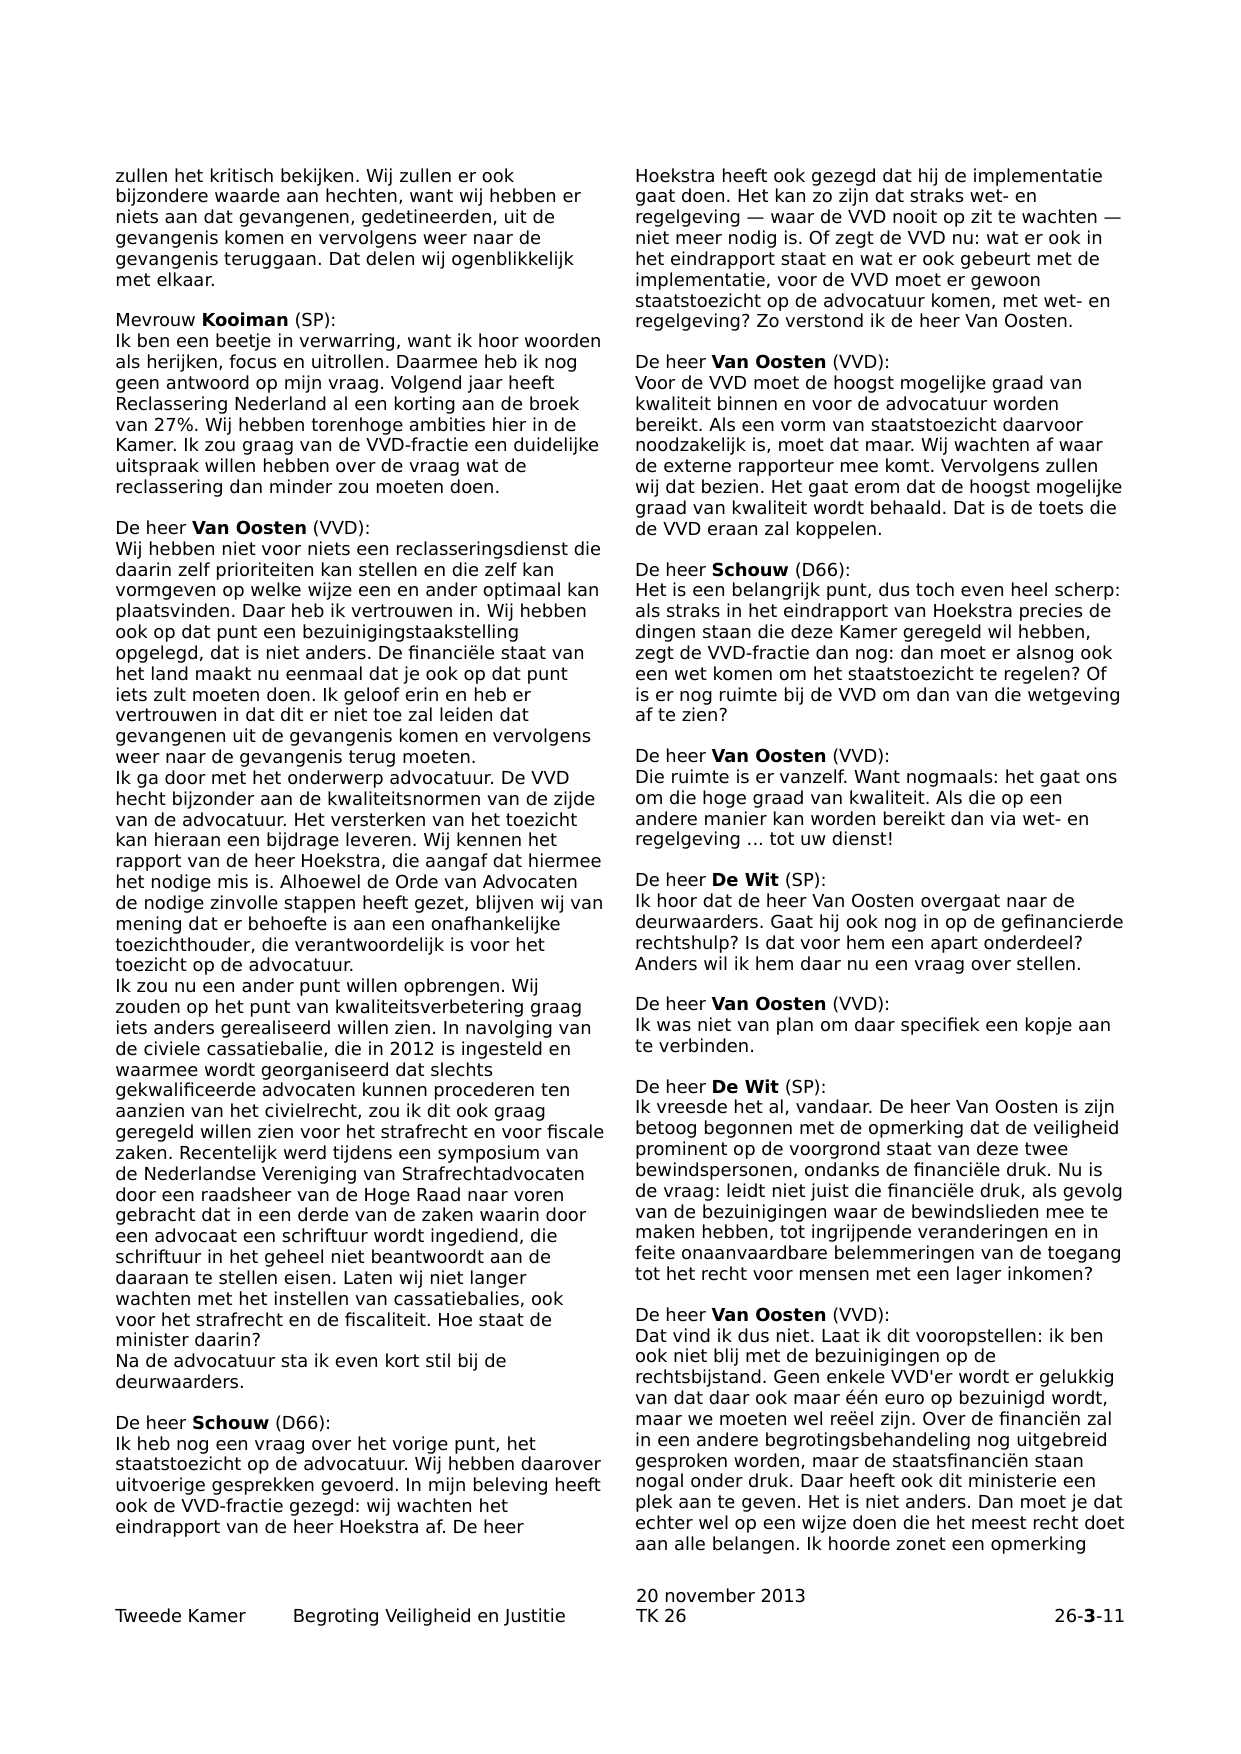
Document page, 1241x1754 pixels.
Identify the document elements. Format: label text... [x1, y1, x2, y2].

text De heer Van Oosten (VVD): [115, 518, 605, 538]
text Hoekstra heeft ook gezegd dat hij de implementatie gaat doen. Het kan zo zijn dat straks wet- en regelgeving — waar de VVD nooit op zit te wachten — niet meer nodig is. Of zegt de VVD nu: wat er ook in het eindrapport staat en wat er ook gebeurt met de implementatie, voor de VVD moet er gewoon staatstoezicht op de advocatuur komen, met wet- en regelgeving? Zo verstond ik de heer Van Oosten. [635, 165, 1125, 332]
text De heer Van Oosten (VVD): [635, 1305, 1125, 1325]
text De heer Schouw (D66): [115, 1413, 605, 1433]
text De heer Schouw (D66): [635, 559, 1125, 580]
text Wij hebben niet voor niets een reclasseringsdienst die daarin zelf prioriteiten kan stellen en die zelf kan vormgeven op welke wijze een en ander optimaal kan plaatsvinden. Daar heb ik vertrouwen in. Wij hebben ook op dat punt een bezuinigingstaakstelling opgelegd, dat is niet anders. De financiële staat van het land maakt nu eenmaal dat je ook op dat punt iets zult moeten doen. Ik geloof erin en heb er vertrouwen in dat dit er niet toe zal leiden dat gevangenen uit de gevangenis komen en vervolgens weer naar de gevangenis terug moeten. [115, 538, 605, 768]
text Ik zou nu een ander punt willen opbrengen. Wij zouden op het punt van kwaliteitsverbetering graag iets anders gerealiseerd willen zien. In navolging van de civiele cassatiebalie, die in 2012 is ingesteld en waarmee wordt georganiseerd dat slechts gekwalificeerde advocaten kunnen procederen ten aanzien van het civielrecht, zou ik dit ook graag geregeld willen zien voor het strafrecht en voor fiscale zaken. Recentelijk werd tijdens een symposium van de Nederlandse Vereniging van Strafrechtadvocaten door een raadsheer van de Hoge Raad naar voren gebracht dat in een derde van de zaken waarin door een advocaat een schriftuur wordt ingediend, die schriftuur in het geheel niet beantwoordt aan de daaraan te stellen eisen. Laten wij niet langer wachten met het instellen van cassatiebalies, ook voor het strafrecht en de fiscaliteit. Hoe staat de minister daarin? [115, 976, 605, 1351]
text De heer Van Oosten (VVD): [635, 352, 1125, 373]
text Die ruimte is er vanzelf. Want nogmaals: het gaat ons om die hoge graad van kwaliteit. Als die op een andere manier kan worden bereikt dan via wet- en regelgeving ... tot uw dienst! [635, 767, 1125, 850]
text Na de advocatuur sta ik even kort stil bij de deurwaarders. [115, 1351, 605, 1393]
text Ik ben een beetje in verwarring, want ik hoor woorden als herijken, focus en uitrollen. Daarmee heb ik nog geen antwoord op mijn vraag. Volgend jaar heeft Reclassering Nederland al een korting aan de broek van 27%. Wij hebben torenhoge ambities hier in de Kamer. Ik zou graag van de VVD-fractie een duidelijke uitspraak willen hebben over de vraag wat de reclassering dan minder zou moeten doen. [115, 331, 605, 498]
text De heer De Wit (SP): [635, 1076, 1125, 1097]
text De heer De Wit (SP): [635, 870, 1125, 891]
text Voor de VVD moet de hoogst mogelijke graad van kwaliteit binnen en voor de advocatuur worden bereikt. Als een vorm van staatstoezicht daarvoor noodzakelijk is, moet dat maar. Wij wachten af waar de externe rapporteur mee komt. Vervolgens zullen wij dat bezien. Het gaat erom dat de hoogst mogelijke graad van kwaliteit wordt behaald. Dat is de toets die de VVD eraan zal koppelen. [635, 373, 1125, 539]
text zullen het kritisch bekijken. Wij zullen er ook bijzondere waarde aan hechten, want wij hebben er niets aan dat gevangenen, gedetineerden, uit de gevangenis komen en vervolgens weer naar de gevangenis teruggaan. Dat delen wij ogenblikkelijk met elkaar. [115, 165, 605, 290]
text Het is een belangrijk punt, dus toch even heel scherp: als straks in het eindrapport van Hoekstra precies de dingen staan die deze Kamer geregeld wil hebben, zegt de VVD-fractie dan nog: dan moet er alsnog ook een wet komen om het staatstoezicht te regelen? Of is er nog ruimte bij de VVD om dan van die wetgeving af te zien? [635, 580, 1125, 726]
text Ik hoor dat de heer Van Oosten overgaat naar de deurwaarders. Gaat hij ook nog in op de gefinancierde rechtshulp? Is dat voor hem een apart onderdeel? Anders wil ik hem daar nu een vraag over stellen. [635, 891, 1125, 974]
text Mevrouw Kooiman (SP): [115, 310, 605, 331]
text Ik heb nog een vraag over het vorige punt, het staatstoezicht op de advocatuur. Wij hebben daarover uitvoerige gesprekken gevoerd. In mijn beleving heeft ook de VVD-fractie gezegd: wij wachten het eindrapport van de heer Hoekstra af. De heer [115, 1433, 605, 1537]
text Dat vind ik dus niet. Laat ik dit vooropstellen: ik ben ook niet blij met de bezuinigingen op de rechtsbijstand. Geen enkele VVD'er wordt er gelukkig van dat daar ook maar één euro op bezuinigd wordt, maar we moeten wel reëel zijn. Over de financiën zal in een andere begrotingsbehandeling nog uitgebreid gesproken worden, maar de staatsfinanciën staan nogal onder druk. Daar heeft ook dit ministerie een plek aan te geven. Het is niet anders. Dan moet je dat echter wel op een wijze doen die het meest recht doet aan alle belangen. Ik hoorde zonet een opmerking [635, 1325, 1125, 1554]
text De heer Van Oosten (VVD): [635, 746, 1125, 767]
text Ik ga door met het onderwerp advocatuur. De VVD hecht bijzonder aan de kwaliteitsnormen van de zijde van de advocatuur. Het versterken van het toezicht kan hieraan een bijdrage leveren. Wij kennen het rapport van de heer Hoekstra, die aangaf dat hiermee het nodige mis is. Alhoewel de Orde van Advocaten de nodige zinvolle stappen heeft gezet, blijven wij van mening dat er behoefte is aan een onafhankelijke toezichthouder, die verantwoordelijk is voor het toezicht op de advocatuur. [115, 768, 605, 976]
text Ik was niet van plan om daar specifiek een kopje aan te verbinden. [635, 1015, 1125, 1056]
text Ik vreesde het al, vandaar. De heer Van Oosten is zijn betoog begonnen met de opmerking dat de veiligheid prominent op de voorgrond staat van deze twee bewindspersonen, ondanks de financiële druk. Nu is de vraag: leidt niet juist die financiële druk, als gevolg van de bezuinigingen waar de bewindslieden mee te maken hebben, tot ingrijpende veranderingen en in feite onaanvaardbare belemmeringen van de toegang tot het recht voor mensen met een lager inkomen? [635, 1097, 1125, 1285]
text De heer Van Oosten (VVD): [635, 994, 1125, 1015]
